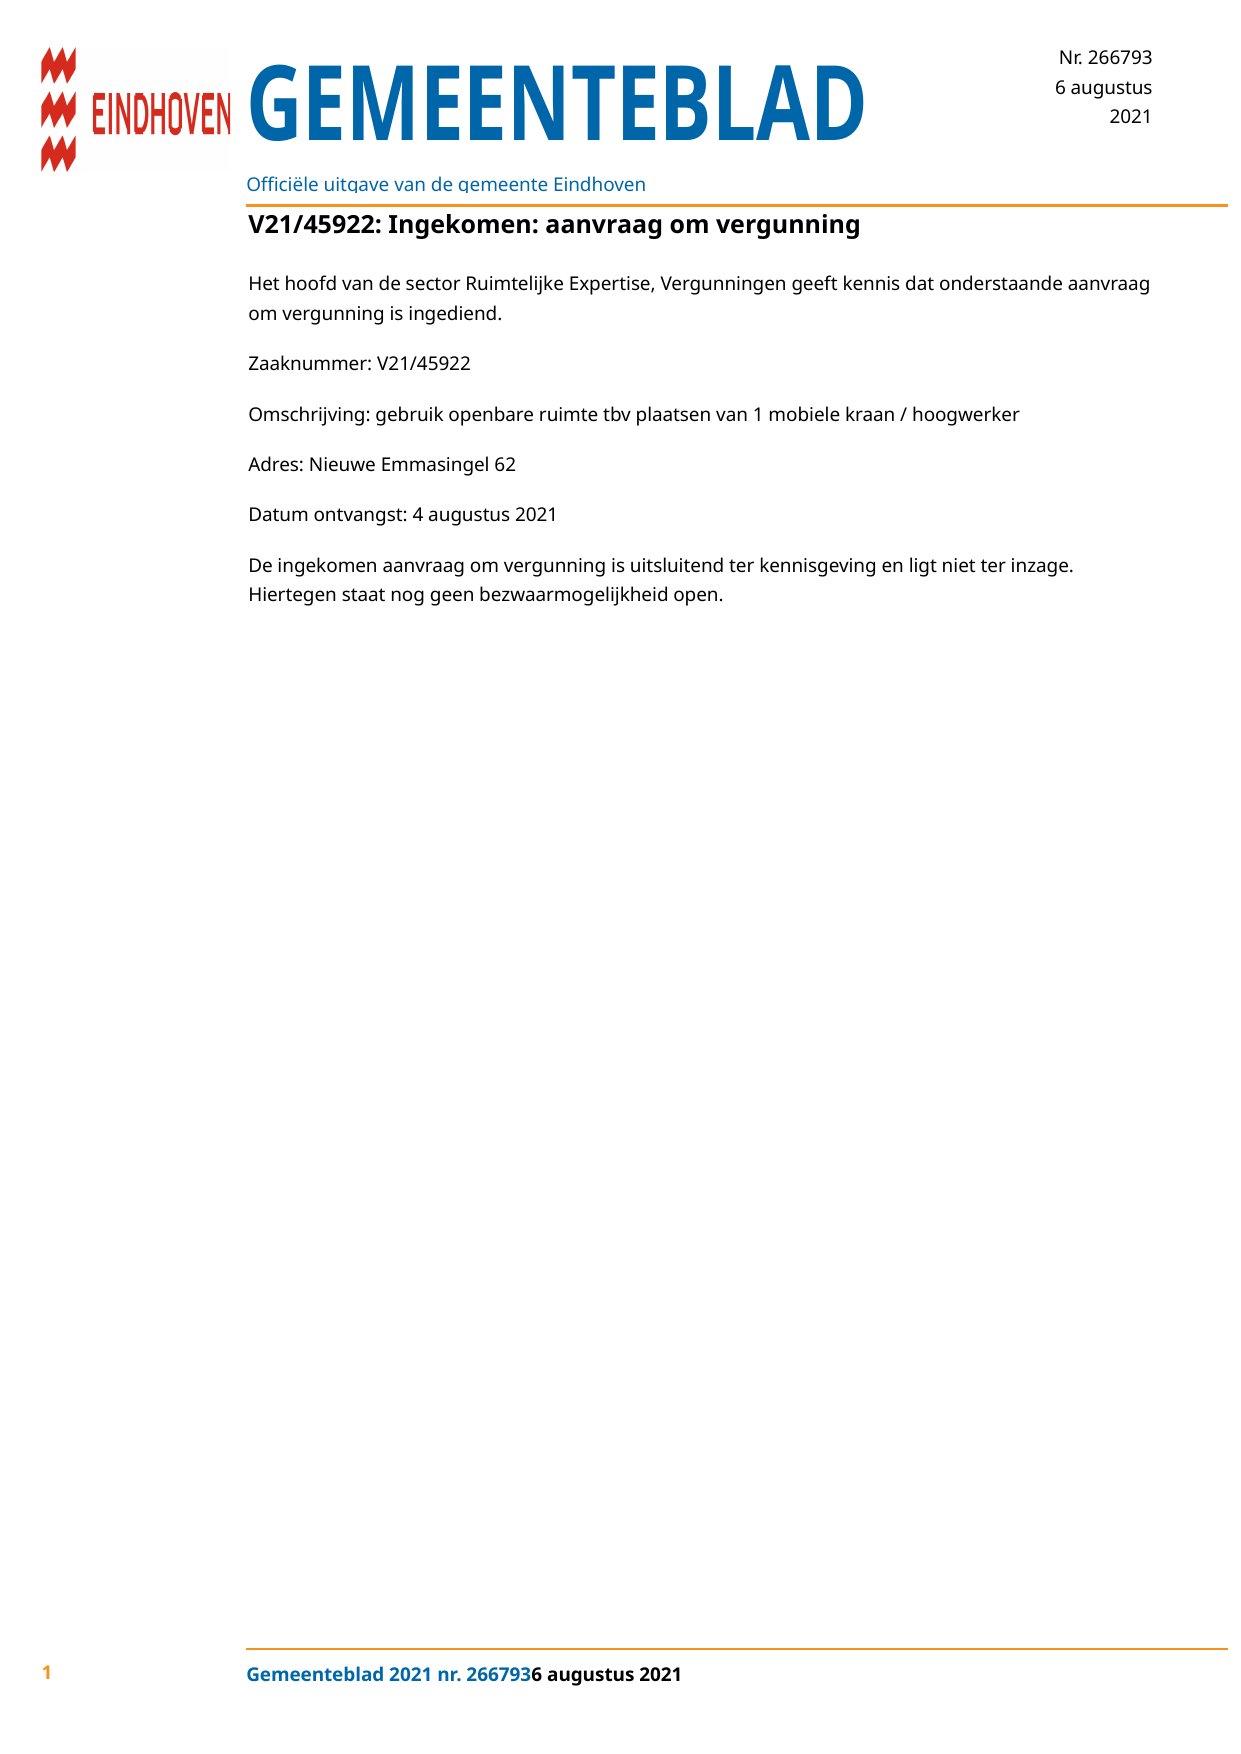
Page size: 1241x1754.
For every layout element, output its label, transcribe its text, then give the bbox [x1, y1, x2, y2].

text De ingekomen aanvraag om vergunning is uitsluitend ter kennisgeving en ligt niet ter inzage. Hiertegen staat nog geen bezwaarmogelijkheid open. [248, 552, 1152, 607]
text Omschrijving: gebruik openbare ruimte tbv plaatsen van 1 mobiele kraan / hoogwerker [248, 401, 1152, 426]
text Het hoofd van de sector Ruimtelijke Expertise, Vergunningen geeft kennis dat onderstaande aanvraag om vergunning is ingediend. [248, 270, 1152, 326]
text Adres: Nieuwe Emmasingel 62 [248, 451, 1152, 477]
text V21/45922: Ingekomen: aanvraag om vergunning [248, 207, 1152, 241]
text Zaaknummer: V21/45922 [248, 350, 1152, 376]
picture [41, 47, 231, 172]
text Datum ontvangst: 4 augustus 2021 [248, 502, 1152, 527]
